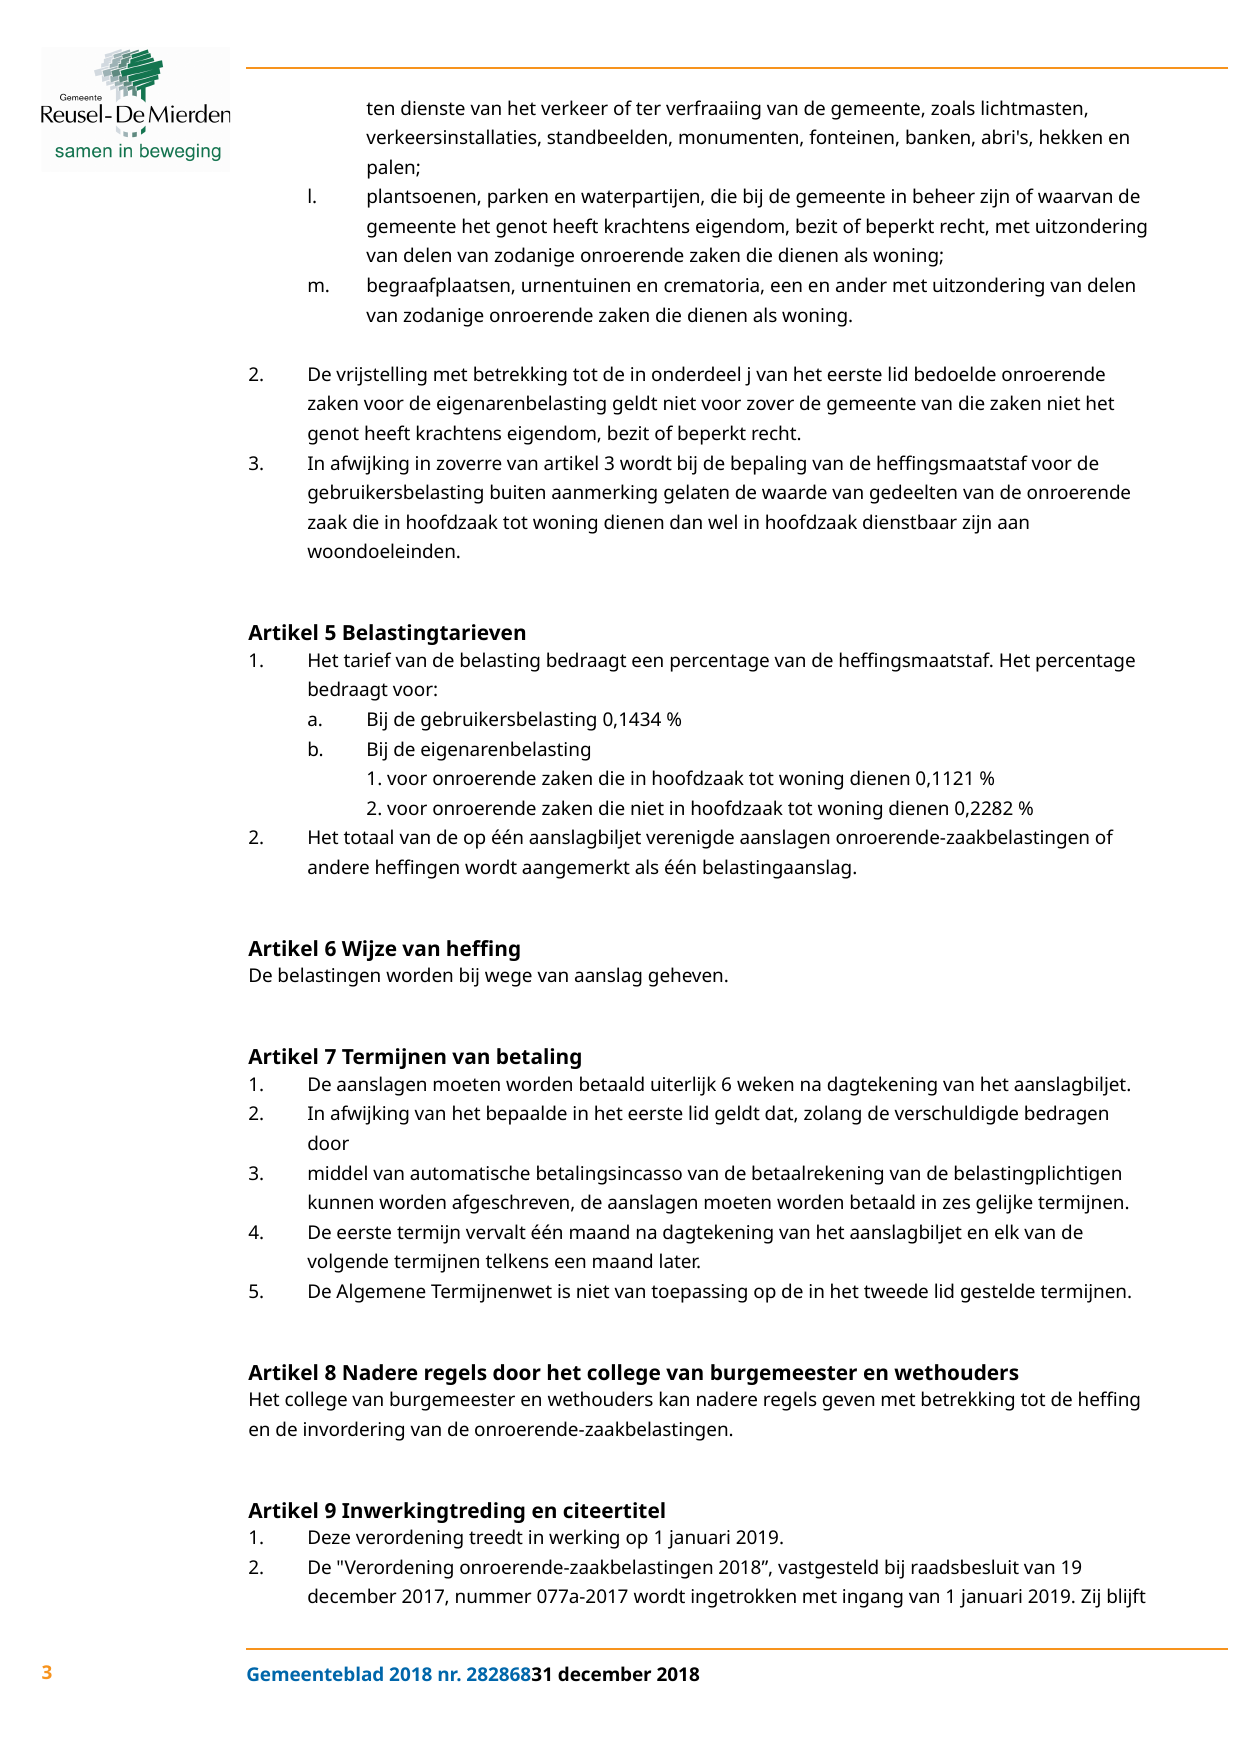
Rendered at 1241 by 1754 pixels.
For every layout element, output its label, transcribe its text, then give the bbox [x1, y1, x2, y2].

list De Algemene Termijnenwet is niet van toepassing op de in het tweede lid gestelde termijnen. [248, 1278, 1152, 1304]
list middel van automatische betalingsincasso van de betaalrekening van de belastingplichtigen kunnen worden afgeschreven, de aanslagen moeten worden betaald in zes gelijke termijnen. [248, 1160, 1152, 1215]
list In afwijking in zoverre van artikel 3 wordt bij de bepaling van de heffingsmaatstaf voor de gebruikersbelasting buiten aanmerking gelaten de waarde van gedeelten van de onroerende zaak die in hoofdzaak tot woning dienen dan wel in hoofdzaak dienstbaar zijn aan woondoeleinden. [248, 450, 1152, 564]
list Het tarief van de belasting bedraagt een percentage van de heffingsmaatstaf. Het percentage bedraagt voor: [248, 647, 1152, 702]
list 2. voor onroerende zaken die niet in hoofdzaak tot woning dienen 0,2282 % [307, 795, 1152, 821]
list begraafplaatsen, urnentuinen en crematoria, een en ander met uitzondering van delen van zodanige onroerende zaken die dienen als woning. [307, 272, 1152, 328]
list Deze verordening treedt in werking op 1 januari 2019. [248, 1524, 1152, 1550]
list De aanslagen moeten worden betaald uiterlijk 6 weken na dagtekening van het aanslagbiljet. [248, 1071, 1152, 1097]
text Artikel 8 Nadere regels door het college van burgemeester en wethouders [248, 1358, 1152, 1386]
text Artikel 5 Belastingtarieven [248, 618, 1152, 647]
list De vrijstelling met betrekking tot de in onderdeel j van het eerste lid bedoelde onroerende zaken voor de eigenarenbelasting geldt niet voor zover de gemeente van die zaken niet het genot heeft krachtens eigendom, bezit of beperkt recht. [248, 361, 1152, 446]
list Bij de eigenarenbelasting [307, 736, 1152, 761]
list Bij de gebruikersbelasting 0,1434 % [307, 706, 1152, 732]
list plantsoenen, parken en waterpartijen, die bij de gemeente in beheer zijn of waarvan de gemeente het genot heeft krachtens eigendom, bezit of beperkt recht, met uitzondering van delen van zodanige onroerende zaken die dienen als woning; [307, 183, 1152, 268]
list ten dienste van het verkeer of ter verfraaiing van de gemeente, zoals lichtmasten, verkeersinstallaties, standbeelden, monumenten, fonteinen, banken, abri's, hekken en palen; [307, 95, 1152, 180]
list Het totaal van de op één aanslagbiljet verenigde aanslagen onroerende-zaakbelastingen of andere heffingen wordt aangemerkt als één belastingaanslag. [248, 824, 1152, 880]
list De eerste termijn vervalt één maand na dagtekening van het aanslagbiljet en elk van de volgende termijnen telkens een maand later. [248, 1219, 1152, 1274]
text De belastingen worden bij wege van aanslag geheven. [248, 962, 1152, 988]
text Artikel 9 Inwerkingtreding en citeertitel [248, 1496, 1152, 1524]
text Het college van burgemeester en wethouders kan nadere regels geven met betrekking tot de heffing en de invordering van de onroerende-zaakbelastingen. [248, 1386, 1152, 1442]
list 1. voor onroerende zaken die in hoofdzaak tot woning dienen 0,1121 % [307, 765, 1152, 791]
picture [41, 47, 231, 172]
text Artikel 6 Wijze van heffing [248, 934, 1152, 962]
list De "Verordening onroerende-zaakbelastingen 2018”, vastgesteld bij raadsbesluit van 19 december 2017, nummer 077a-2017 wordt ingetrokken met ingang van 1 januari 2019. Zij blijft [248, 1554, 1152, 1609]
text Artikel 7 Termijnen van betaling [248, 1042, 1152, 1071]
list In afwijking van het bepaalde in het eerste lid geldt dat, zolang de verschuldigde bedragen door [248, 1101, 1152, 1156]
